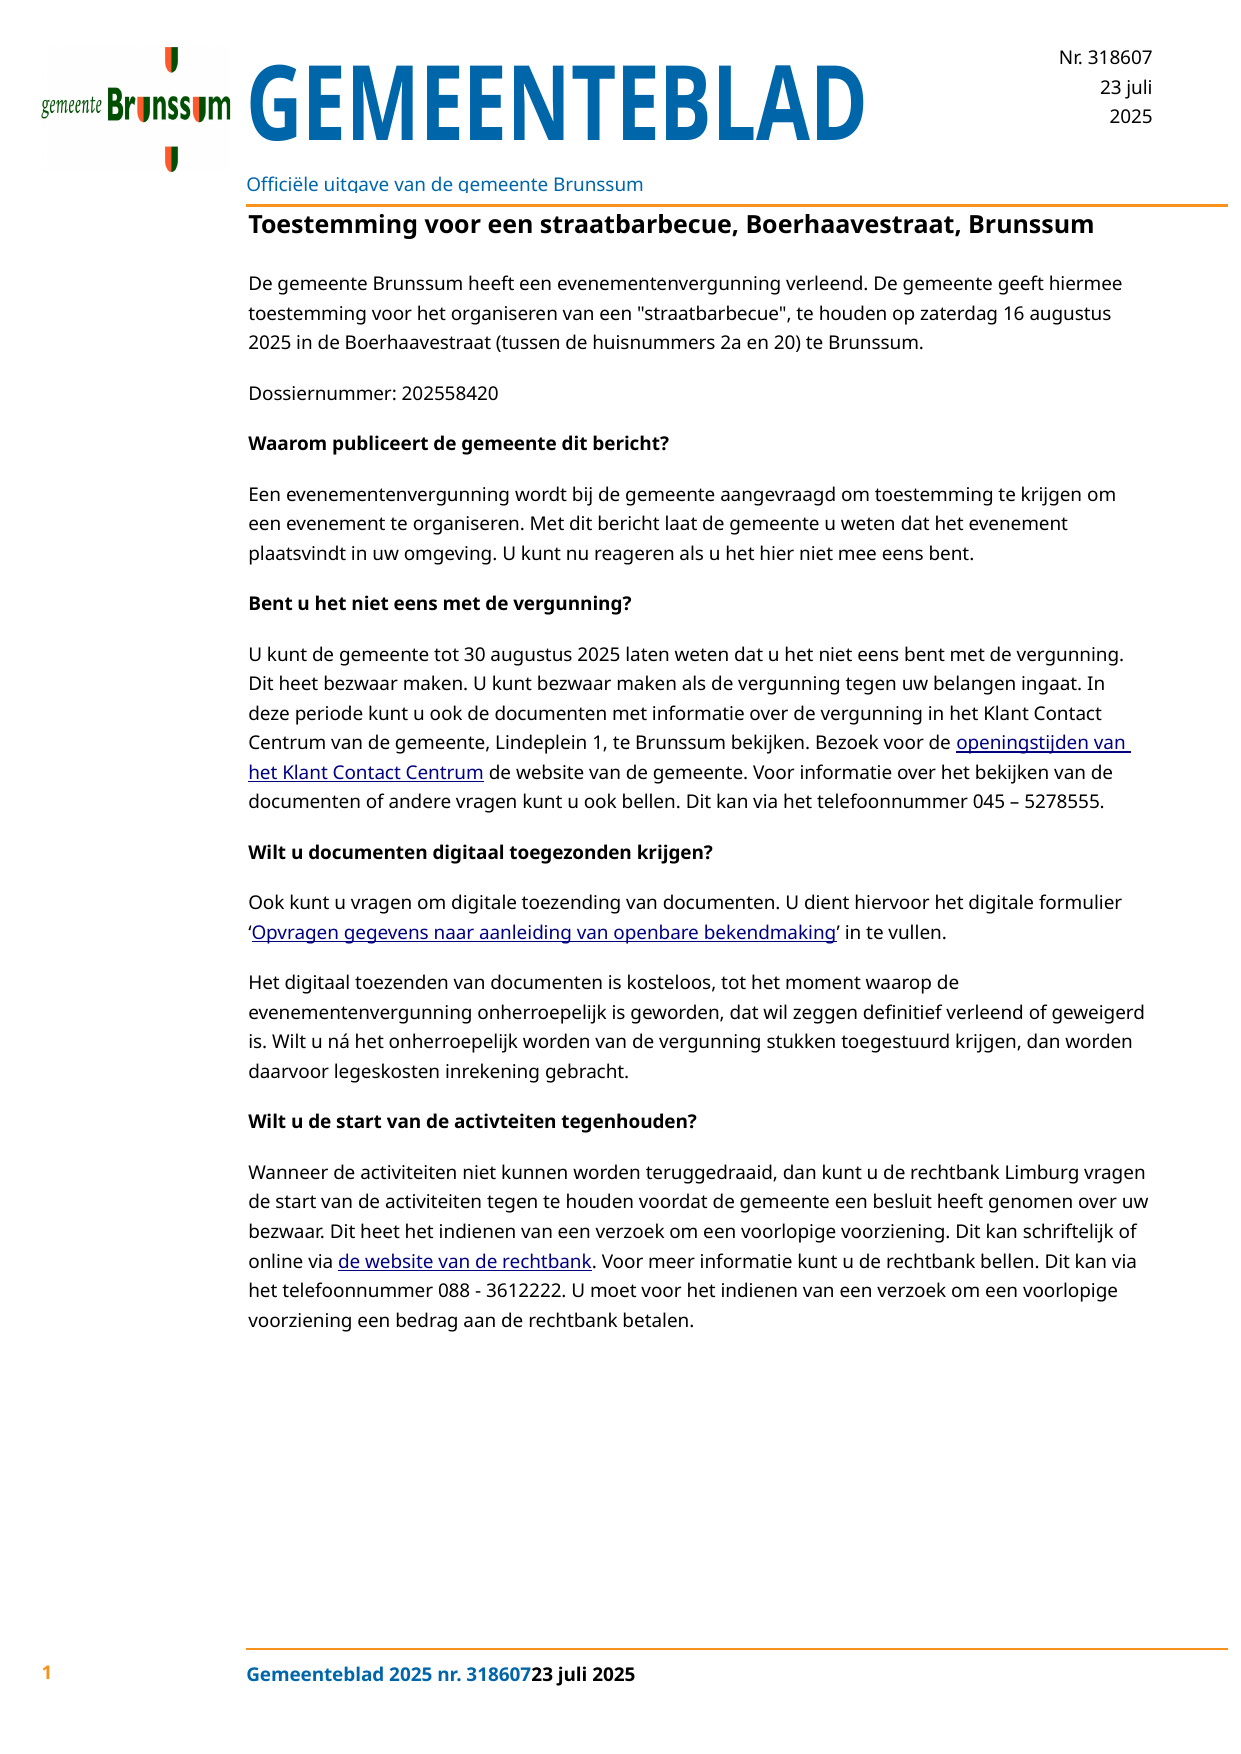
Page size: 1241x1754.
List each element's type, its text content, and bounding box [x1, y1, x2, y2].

picture [41, 47, 231, 172]
text Wilt u documenten digitaal toegezonden krijgen? [248, 839, 1152, 865]
text Dossiernummer: 202558420 [248, 380, 1152, 406]
text De gemeente Brunssum heeft een evenementenvergunning verleend. De gemeente geeft hiermee toestemming voor het organiseren van een "straatbarbecue", te houden op zaterdag 16 augustus 2025 in de Boerhaavestraat (tussen de huisnummers 2a en 20) te Brunssum. [248, 270, 1152, 355]
text Waarom publiceert de gemeente dit bericht? [248, 430, 1152, 456]
text Toestemming voor een straatbarbecue, Boerhaavestraat, Brunssum [248, 207, 1152, 241]
text Wanneer de activiteiten niet kunnen worden teruggedraaid, dan kunt u de rechtbank Limburg vragen de start van de activiteiten tegen te houden voordat de gemeente een besluit heeft genomen over uw bezwaar. Dit heet het indienen van een verzoek om een voorlopige voorziening. Dit kan schriftelijk of online via de website van de rechtbank. Voor meer informatie kunt u de rechtbank bellen. Dit kan via het telefoonnummer 088 - 3612222. U moet voor het indienen van een verzoek om een voorlopige voorziening een bedrag aan de rechtbank betalen. [248, 1159, 1152, 1333]
text U kunt de gemeente tot 30 augustus 2025 laten weten dat u het niet eens bent met de vergunning. Dit heet bezwaar maken. U kunt bezwaar maken als de vergunning tegen uw belangen ingaat. In deze periode kunt u ook de documenten met informatie over de vergunning in het Klant Contact Centrum van de gemeente, Lindeplein 1, te Brunssum bekijken. Bezoek voor de openingstijden van het Klant Contact Centrum de website van de gemeente. Voor informatie over het bekijken van de documenten of andere vragen kunt u ook bellen. Dit kan via het telefoonnummer 045 – 5278555. [248, 641, 1152, 814]
text Wilt u de start van de activteiten tegenhouden? [248, 1109, 1152, 1134]
text Bent u het niet eens met de vergunning? [248, 590, 1152, 616]
text Het digitaal toezenden van documenten is kosteloos, tot het moment waarop de evenementenvergunning onherroepelijk is geworden, dat wil zeggen definitief verleend of geweigerd is. Wilt u ná het onherroepelijk worden van de vergunning stukken toegestuurd krijgen, dan worden daarvoor legeskosten inrekening gebracht. [248, 969, 1152, 1084]
text Ook kunt u vragen om digitale toezending van documenten. U dient hiervoor het digitale formulier ‘Opvragen gegevens naar aanleiding van openbare bekendmaking’ in te vullen. [248, 889, 1152, 945]
text Een evenementenvergunning wordt bij de gemeente aangevraagd om toestemming te krijgen om een evenement te organiseren. Met dit bericht laat de gemeente u weten dat het evenement plaatsvindt in uw omgeving. U kunt nu reageren als u het hier niet mee eens bent. [248, 481, 1152, 566]
